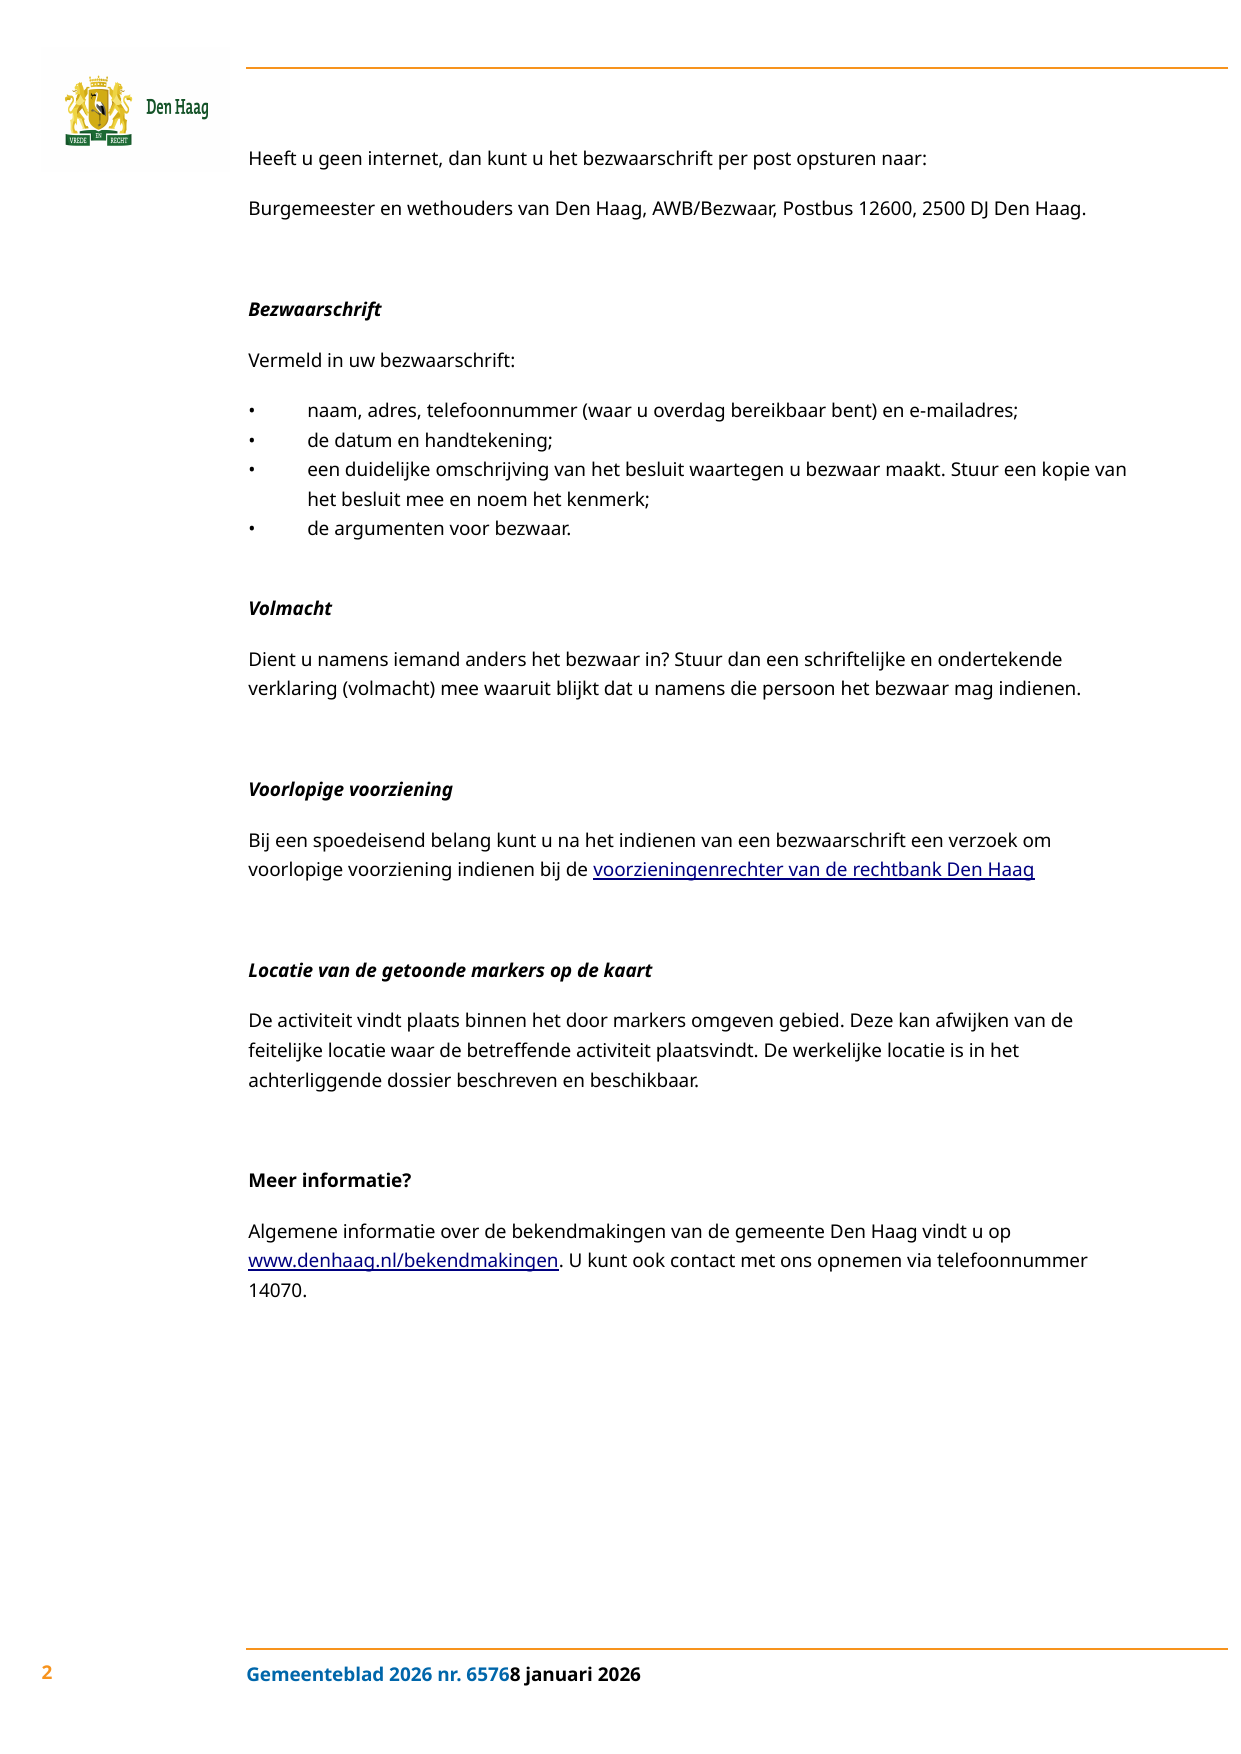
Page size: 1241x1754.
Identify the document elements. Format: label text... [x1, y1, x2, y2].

list de argumenten voor bezwaar. [248, 516, 1152, 541]
text Voorlopige voorziening [248, 776, 1152, 802]
text Algemene informatie over de bekendmakingen van de gemeente Den Haag vindt u op www.denhaag.nl/bekendmakingen. U kunt ook contact met ons opnemen via telefoonnummer 14070. [248, 1218, 1152, 1303]
text Meer informatie? [248, 1168, 1152, 1193]
list een duidelijke omschrijving van het besluit waartegen u bezwaar maakt. Stuur een kopie van het besluit mee en noem het kenmerk; [248, 456, 1152, 512]
list de datum en handtekening; [248, 427, 1152, 453]
text Heeft u geen internet, dan kunt u het bezwaarschrift per post opsturen naar: [248, 145, 1152, 171]
text Volmacht [248, 596, 1152, 621]
list naam, adres, telefoonnummer (waar u overdag bereikbaar bent) en e-mailadres; [248, 397, 1152, 423]
text Bezwaarschrift [248, 296, 1152, 322]
text Locatie van de getoonde markers op de kaart [248, 957, 1152, 983]
text Bij een spoedeisend belang kunt u na het indienen van een bezwaarschrift een verzoek om voorlopige voorziening indienen bij de voorzieningenrechter van de rechtbank Den Haag [248, 827, 1152, 882]
text Burgemeester en wethouders van Den Haag, AWB/Bezwaar, Postbus 12600, 2500 DJ Den Haag. [248, 196, 1152, 221]
text Vermeld in uw bezwaarschrift: [248, 347, 1152, 373]
text De activiteit vindt plaats binnen het door markers omgeven gebied. Deze kan afwijken van de feitelijke locatie waar de betreffende activiteit plaatsvindt. De werkelijke locatie is in het achterliggende dossier beschreven en beschikbaar. [248, 1008, 1152, 1093]
picture [41, 47, 231, 172]
text Dient u namens iemand anders het bezwaar in? Stuur dan een schriftelijke en ondertekende verklaring (volmacht) mee waaruit blijkt dat u namens die persoon het bezwaar mag indienen. [248, 646, 1152, 701]
